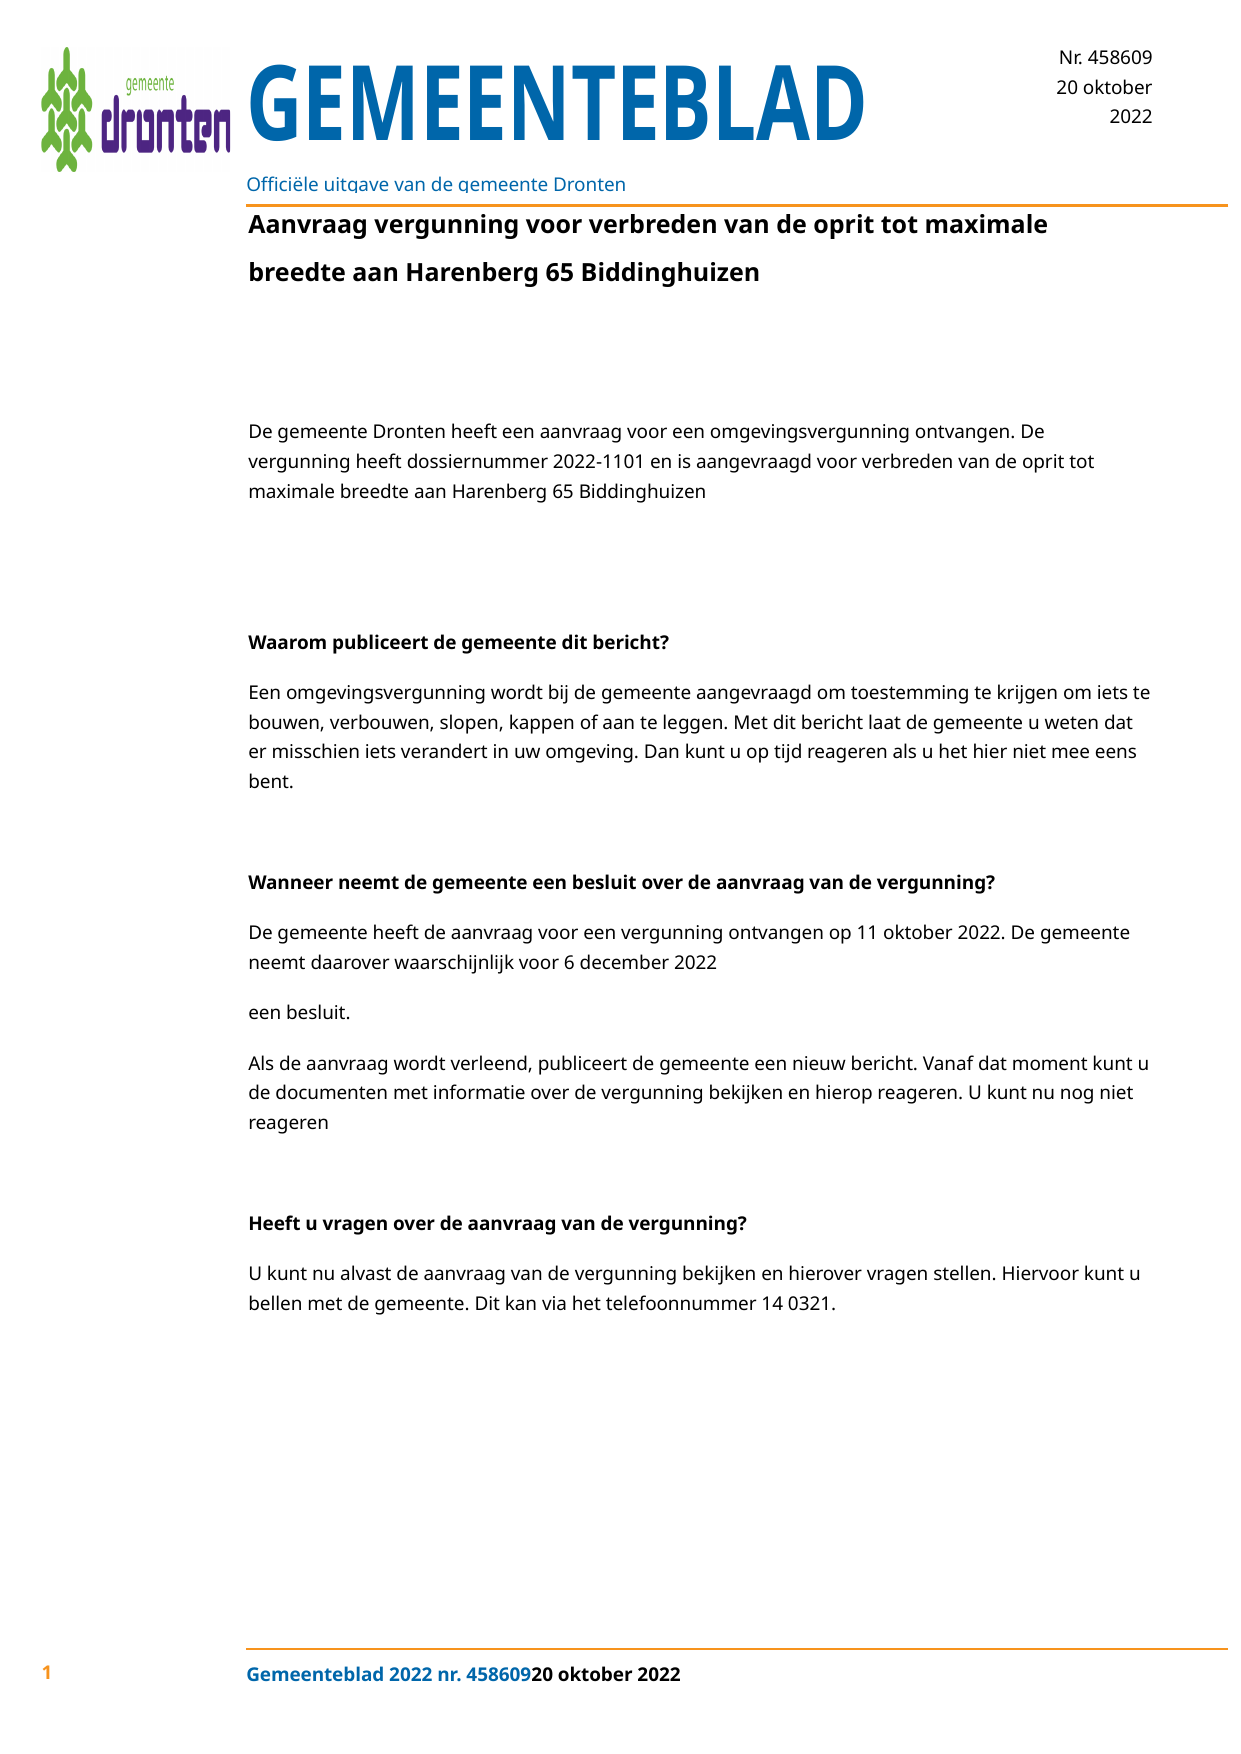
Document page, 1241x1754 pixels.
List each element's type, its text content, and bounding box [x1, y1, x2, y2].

text Wanneer neemt de gemeente een besluit over de aanvraag van de vergunning? [248, 869, 1152, 895]
text De gemeente heeft de aanvraag voor een vergunning ontvangen op 11 oktober 2022. De gemeente neemt daarover waarschijnlijk voor 6 december 2022 [248, 919, 1152, 975]
text Aanvraag vergunning voor verbreden van de oprit tot maximale breedte aan Harenberg 65 Biddinghuizen [248, 207, 1152, 288]
text De gemeente Dronten heeft een aanvraag voor een omgevingsvergunning ontvangen. De vergunning heeft dossiernummer 2022-1101 en is aangevraagd voor verbreden van de oprit tot maximale breedte aan Harenberg 65 Biddinghuizen [248, 419, 1152, 504]
text Als de aanvraag wordt verleend, publiceert de gemeente een nieuw bericht. Vanaf dat moment kunt u de documenten met informatie over de vergunning bekijken en hierop reageren. U kunt nu nog niet reageren [248, 1050, 1152, 1135]
text Waarom publiceert de gemeente dit bericht? [248, 629, 1152, 655]
text Heeft u vragen over de aanvraag van de vergunning? [248, 1210, 1152, 1236]
text Een omgevingsvergunning wordt bij de gemeente aangevraagd om toestemming te krijgen om iets te bouwen, verbouwen, slopen, kappen of aan te leggen. Met dit bericht laat de gemeente u weten dat er misschien iets verandert in uw omgeving. Dan kunt u op tijd reageren als u het hier niet mee eens bent. [248, 679, 1152, 794]
text een besluit. [248, 999, 1152, 1025]
text U kunt nu alvast de aanvraag van de vergunning bekijken en hierover vragen stellen. Hiervoor kunt u bellen met de gemeente. Dit kan via het telefoonnummer 14 0321. [248, 1260, 1152, 1316]
picture [41, 47, 231, 172]
